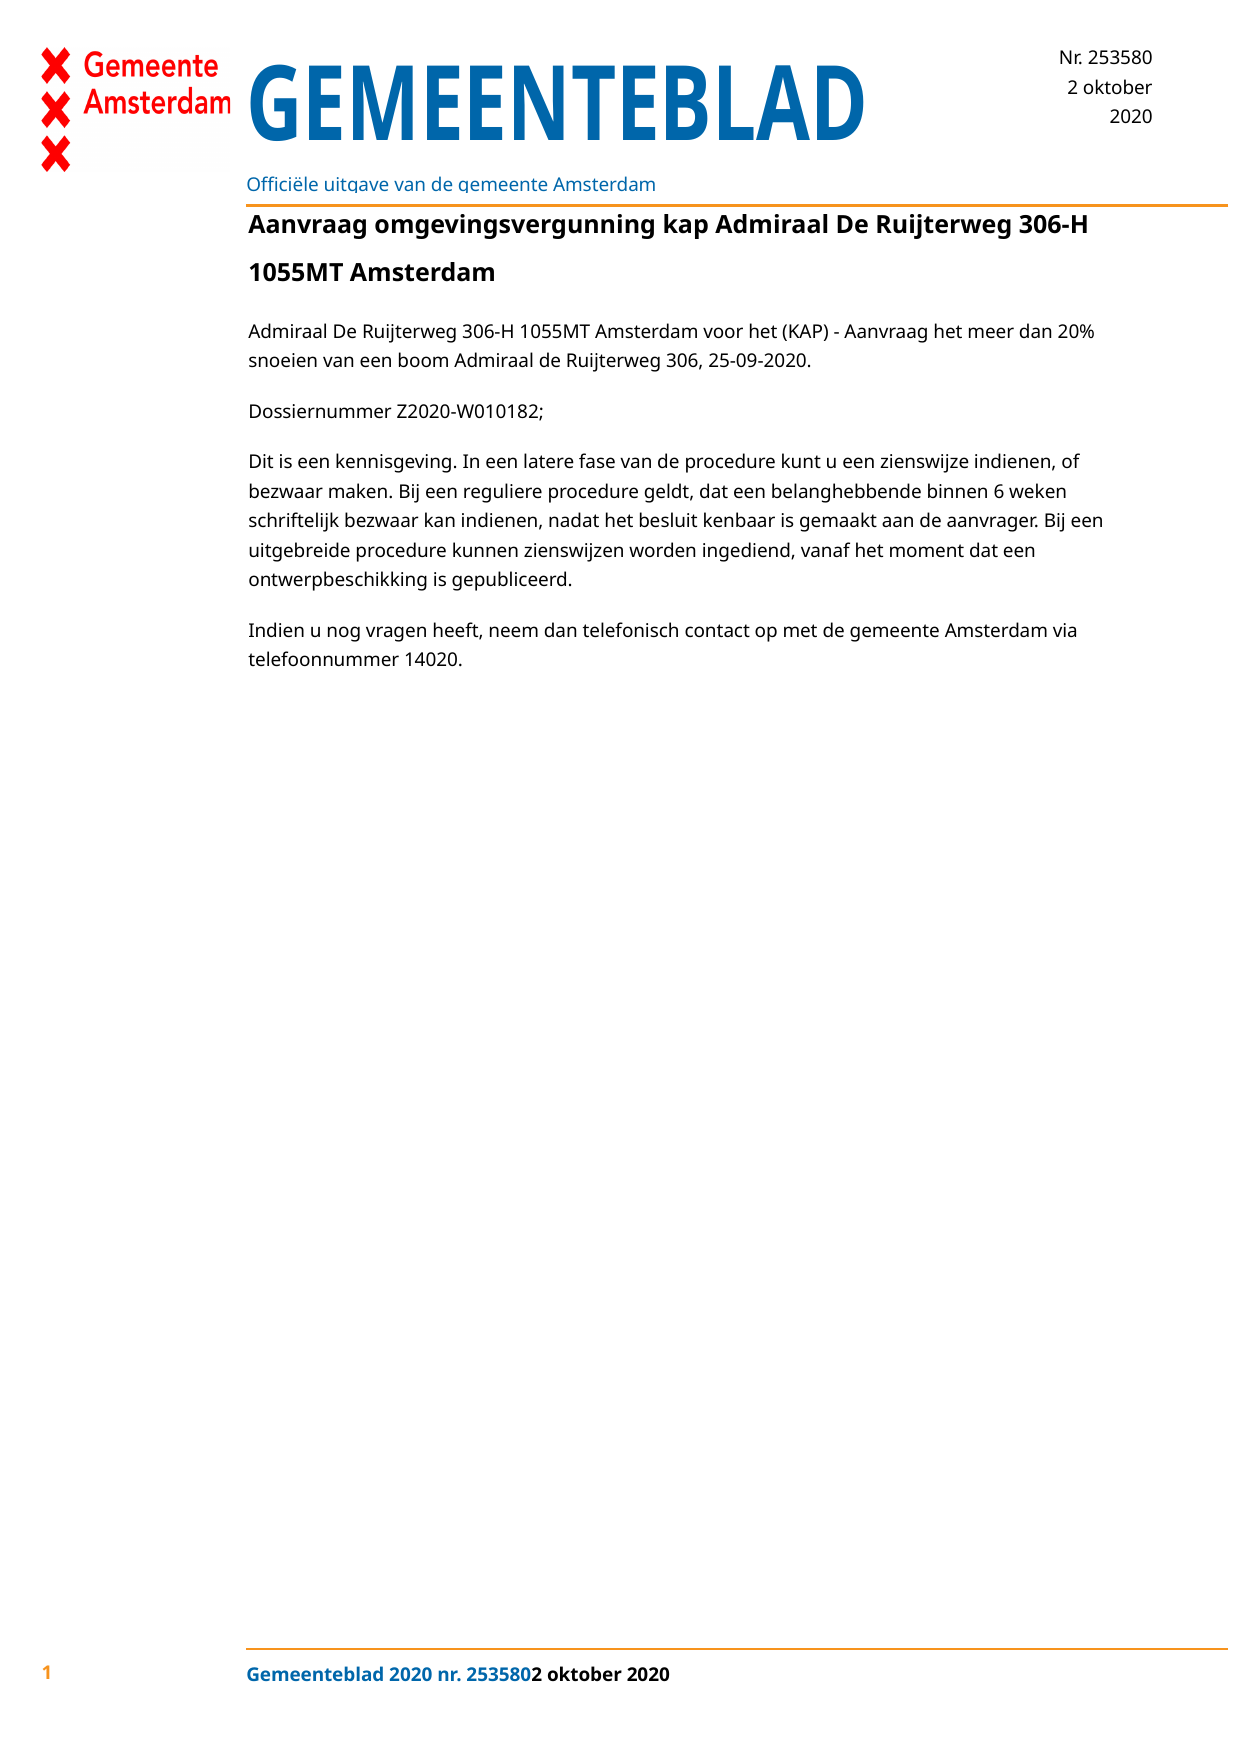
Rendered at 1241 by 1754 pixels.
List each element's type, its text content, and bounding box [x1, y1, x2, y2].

text Dit is een kennisgeving. In een latere fase van de procedure kunt u een zienswijze indienen, of bezwaar maken. Bij een reguliere procedure geldt, dat een belanghebbende binnen 6 weken schriftelijk bezwaar kan indienen, nadat het besluit kenbaar is gemaakt aan de aanvrager. Bij een uitgebreide procedure kunnen zienswijzen worden ingediend, vanaf het moment dat een ontwerpbeschikking is gepubliceerd. [248, 448, 1152, 592]
picture [41, 47, 231, 172]
text Aanvraag omgevingsvergunning kap Admiraal De Ruijterweg 306-H 1055MT Amsterdam [248, 207, 1152, 288]
text Dossiernummer Z2020-W010182; [248, 398, 1152, 424]
text Indien u nog vragen heeft, neem dan telefonisch contact op met de gemeente Amsterdam via telefoonnummer 14020. [248, 617, 1152, 672]
text Admiraal De Ruijterweg 306-H 1055MT Amsterdam voor het (KAP) - Aanvraag het meer dan 20% snoeien van een boom Admiraal de Ruijterweg 306, 25-09-2020. [248, 318, 1152, 373]
